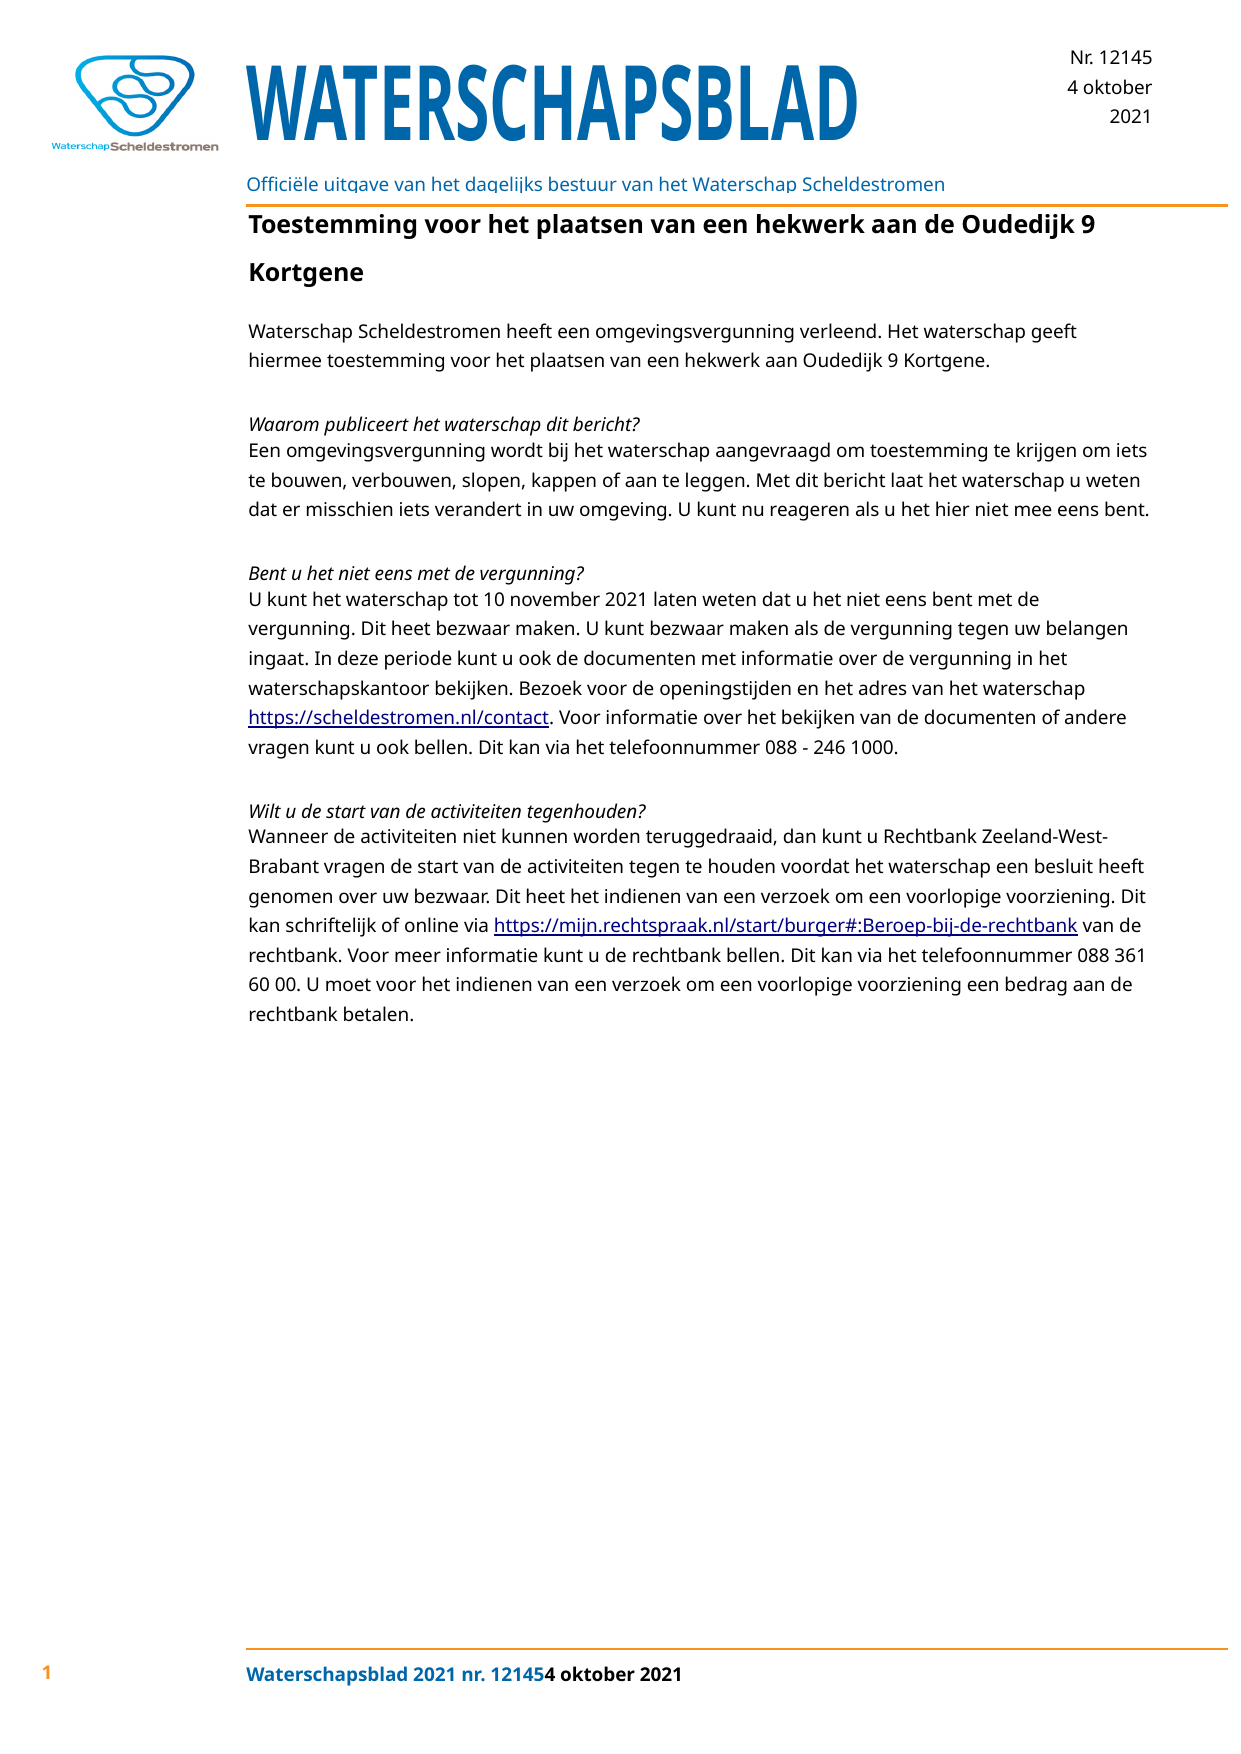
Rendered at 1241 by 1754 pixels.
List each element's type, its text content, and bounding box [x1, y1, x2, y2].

text Toestemming voor het plaatsen van een hekwerk aan de Oudedijk 9 Kortgene [248, 207, 1152, 288]
text Een omgevingsvergunning wordt bij het waterschap aangevraagd om toestemming te krijgen om iets te bouwen, verbouwen, slopen, kappen of aan te leggen. Met dit bericht laat het waterschap u weten dat er misschien iets verandert in uw omgeving. U kunt nu reageren als u het hier niet mee eens bent. [248, 437, 1152, 522]
text Wanneer de activiteiten niet kunnen worden teruggedraaid, dan kunt u Rechtbank Zeeland-West-Brabant vragen de start van de activiteiten tegen te houden voordat het waterschap een besluit heeft genomen over uw bezwaar. Dit heet het indienen van een verzoek om een voorlopige voorziening. Dit kan schriftelijk of online via https://mijn.rechtspraak.nl/start/burger#:Beroep-bij-de-rechtbank van de rechtbank. Voor meer informatie kunt u de rechtbank bellen. Dit kan via het telefoonnummer 088 361 60 00. U moet voor het indienen van een verzoek om een voorlopige voorziening een bedrag aan de rechtbank betalen. [248, 824, 1152, 1027]
text Bent u het niet eens met de vergunning? [248, 560, 1152, 586]
text Waterschap Scheldestromen heeft een omgevingsvergunning verleend. Het waterschap geeft hiermee toestemming voor het plaatsen van een hekwerk aan Oudedijk 9 Kortgene. [248, 318, 1152, 373]
picture [41, 47, 231, 172]
text Wilt u de start van de activiteiten tegenhouden? [248, 798, 1152, 824]
text Waarom publiceert het waterschap dit bericht? [248, 411, 1152, 437]
text U kunt het waterschap tot 10 november 2021 laten weten dat u het niet eens bent met de vergunning. Dit heet bezwaar maken. U kunt bezwaar maken als de vergunning tegen uw belangen ingaat. In deze periode kunt u ook de documenten met informatie over de vergunning in het waterschapskantoor bekijken. Bezoek voor de openingstijden en het adres van het waterschap https://scheldestromen.nl/contact. Voor informatie over het bekijken van de documenten of andere vragen kunt u ook bellen. Dit kan via het telefoonnummer 088 - 246 1000. [248, 586, 1152, 760]
